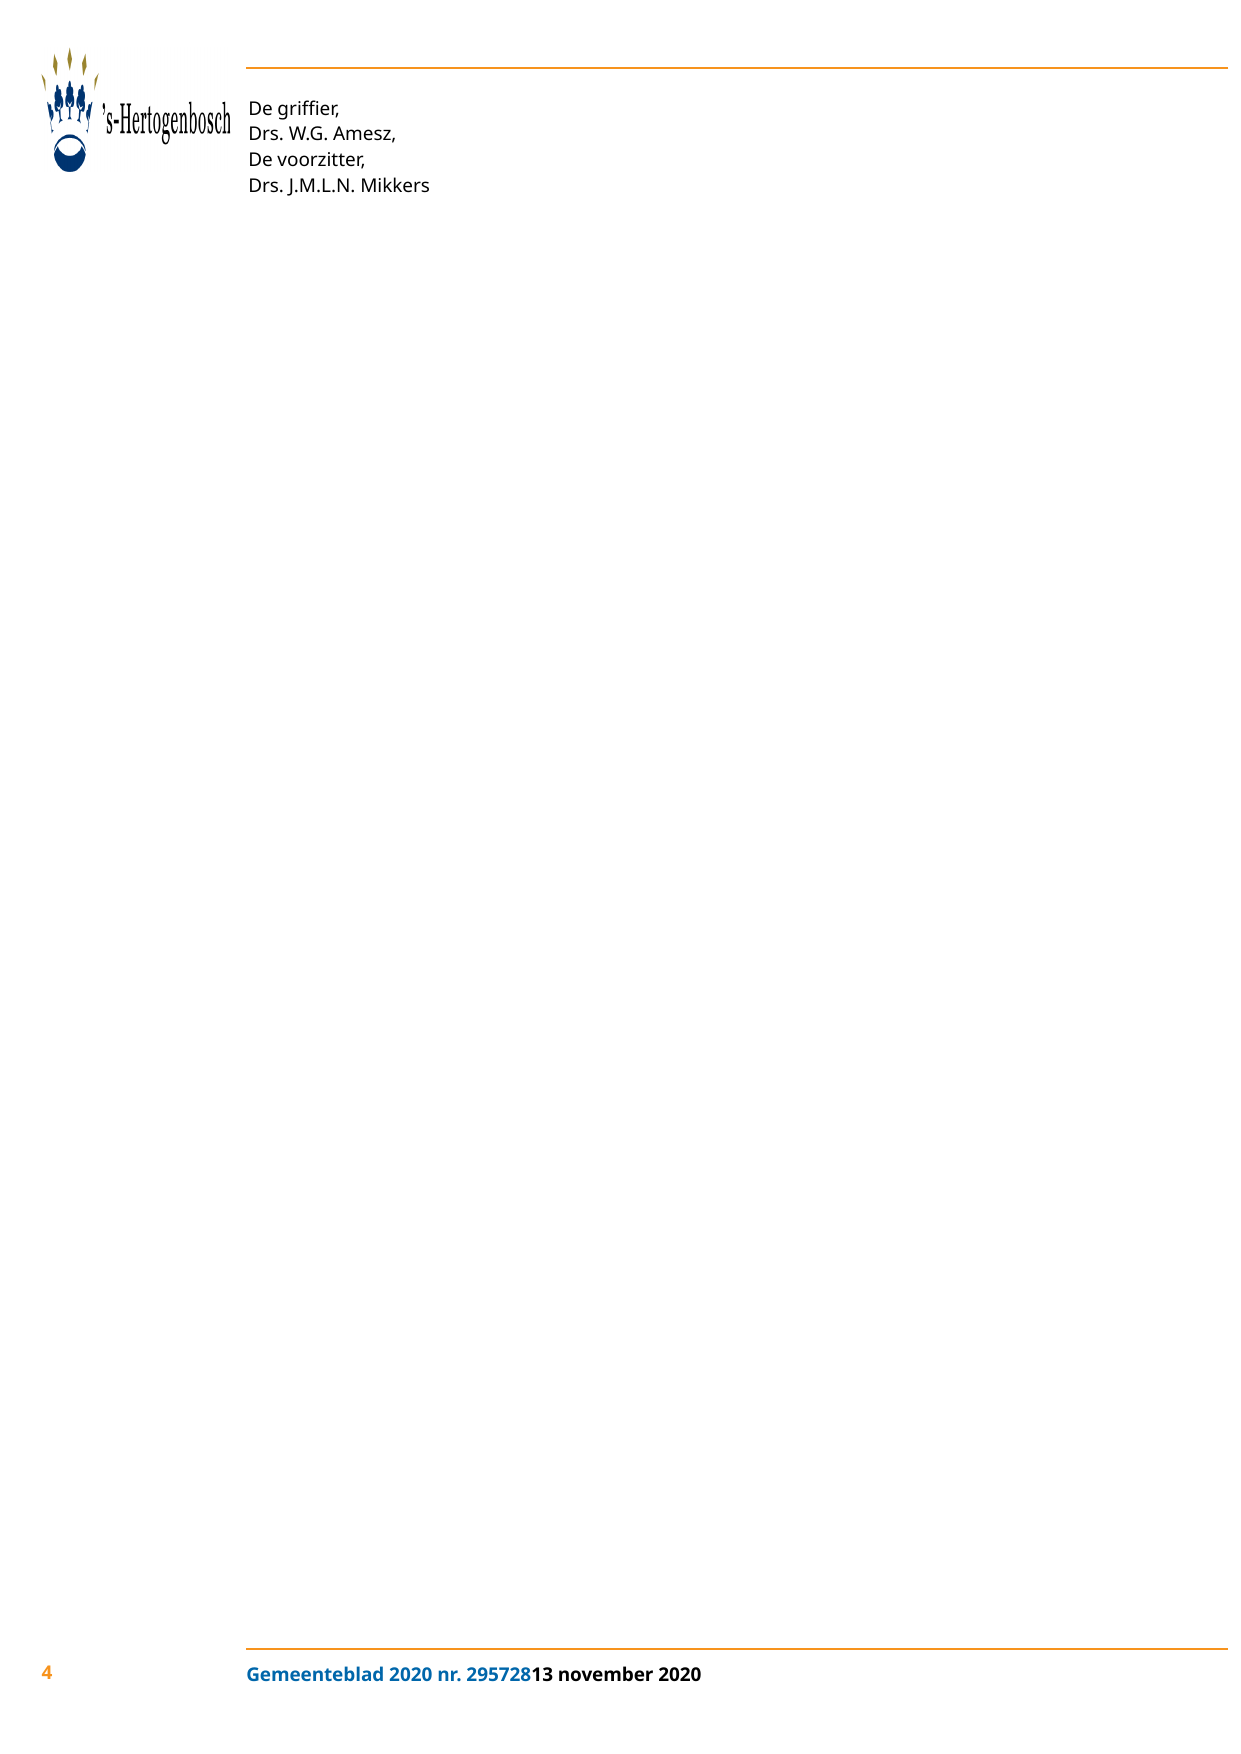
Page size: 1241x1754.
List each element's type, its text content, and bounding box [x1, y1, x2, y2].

picture [41, 47, 231, 172]
text Drs. J.M.L.N. Mikkers [248, 172, 1152, 198]
text De griffier, [248, 95, 1152, 121]
text Drs. W.G. Amesz, [248, 121, 1152, 146]
text De voorzitter, [248, 146, 1152, 172]
